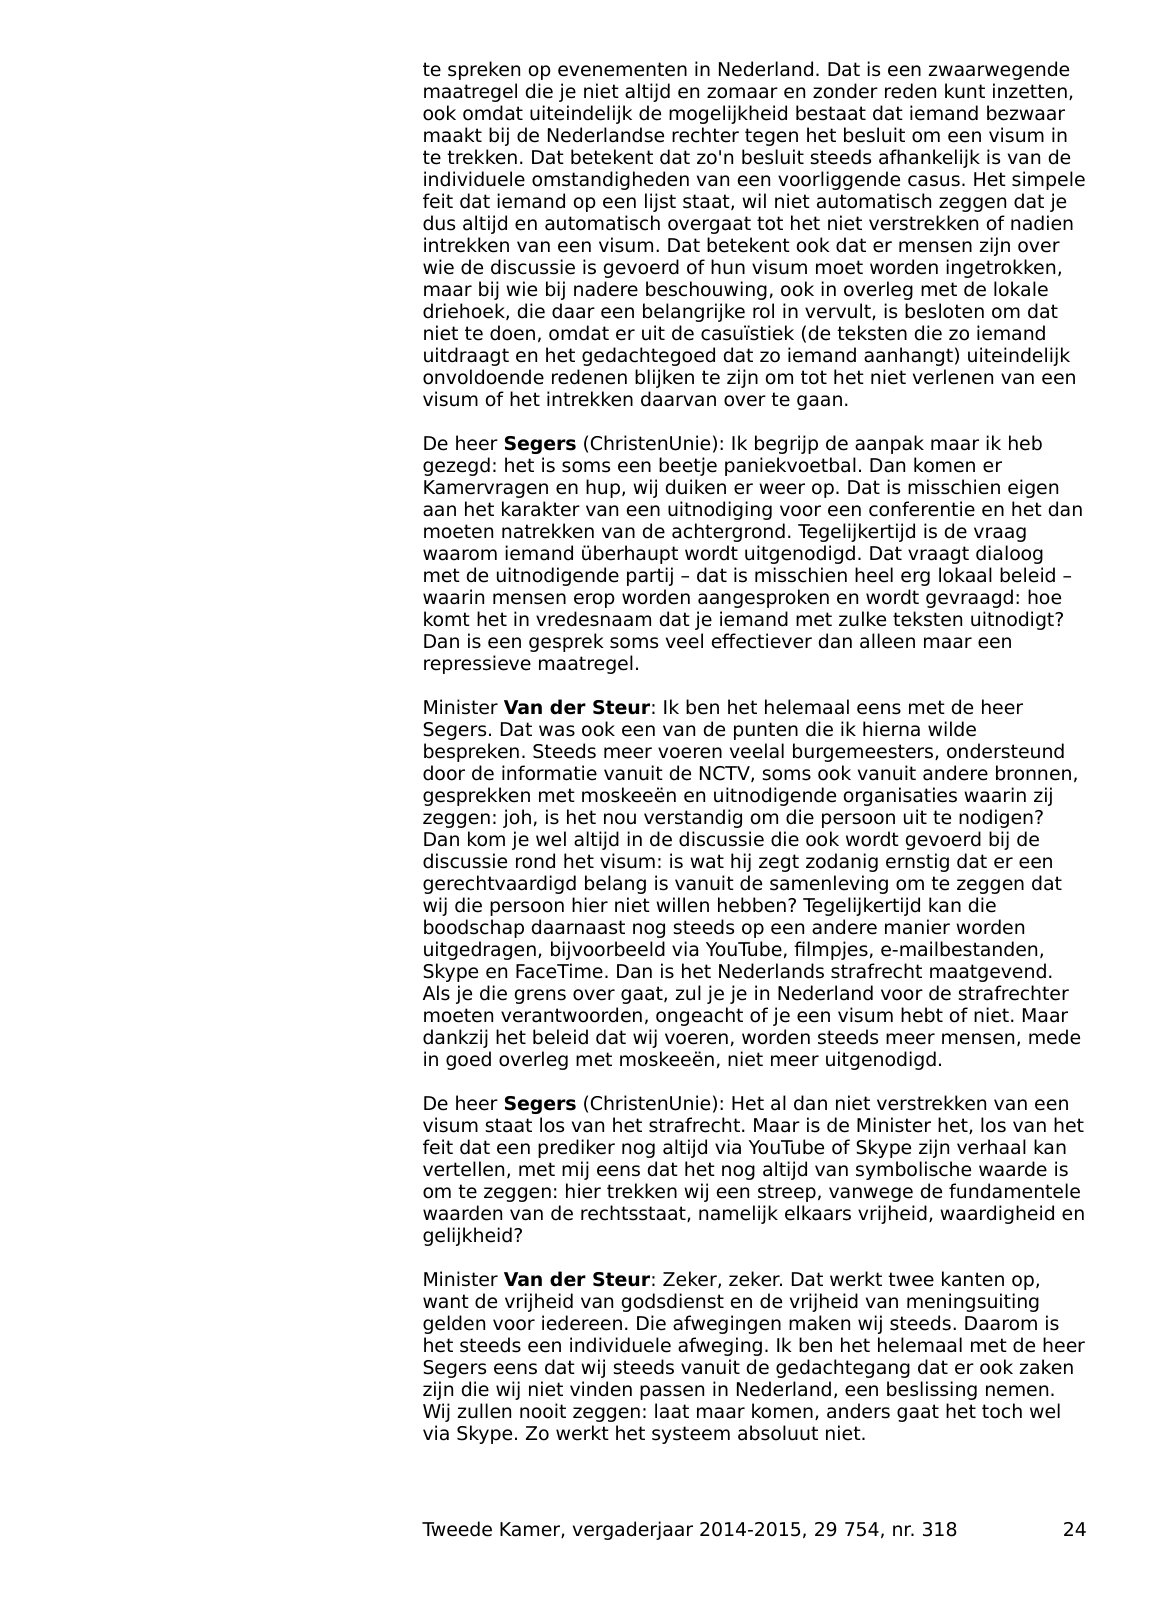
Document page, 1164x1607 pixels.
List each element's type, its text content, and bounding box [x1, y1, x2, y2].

text Minister Van der Steur: Ik ben het helemaal eens met de heer Segers. Dat was ook een van de punten die ik hierna wilde bespreken. Steeds meer voeren veelal burgemeesters, ondersteund door de informatie vanuit de NCTV, soms ook vanuit andere bronnen, gesprekken met moskeeën en uitnodigende organisaties waarin zij zeggen: joh, is het nou verstandig om die persoon uit te nodigen? Dan kom je wel altijd in de discussie die ook wordt gevoerd bij de discussie rond het visum: is wat hij zegt zodanig ernstig dat er een gerechtvaardigd belang is vanuit de samenleving om te zeggen dat wij die persoon hier niet willen hebben? Tegelijkertijd kan die boodschap daarnaast nog steeds op een andere manier worden uitgedragen, bijvoorbeeld via YouTube, filmpjes, e-mailbestanden, Skype en FaceTime. Dan is het Nederlands strafrecht maatgevend. Als je die grens over gaat, zul je je in Nederland voor de strafrechter moeten verantwoorden, ongeacht of je een visum hebt of niet. Maar dankzij het beleid dat wij voeren, worden steeds meer mensen, mede in goed overleg met moskeeën, niet meer uitgenodigd. [422, 697, 1087, 1071]
text Minister Van der Steur: Zeker, zeker. Dat werkt twee kanten op, want de vrijheid van godsdienst en de vrijheid van meningsuiting gelden voor iedereen. Die afwegingen maken wij steeds. Daarom is het steeds een individuele afweging. Ik ben het helemaal met de heer Segers eens dat wij steeds vanuit de gedachtegang dat er ook zaken zijn die wij niet vinden passen in Nederland, een beslissing nemen. Wij zullen nooit zeggen: laat maar komen, anders gaat het toch wel via Skype. Zo werkt het systeem absoluut niet. [422, 1269, 1087, 1444]
text te spreken op evenementen in Nederland. Dat is een zwaarwegende maatregel die je niet altijd en zomaar en zonder reden kunt inzetten, ook omdat uiteindelijk de mogelijkheid bestaat dat iemand bezwaar maakt bij de Nederlandse rechter tegen het besluit om een visum in te trekken. Dat betekent dat zo'n besluit steeds afhankelijk is van de individuele omstandigheden van een voorliggende casus. Het simpele feit dat iemand op een lijst staat, wil niet automatisch zeggen dat je dus altijd en automatisch overgaat tot het niet verstrekken of nadien intrekken van een visum. Dat betekent ook dat er mensen zijn over wie de discussie is gevoerd of hun visum moet worden ingetrokken, maar bij wie bij nadere beschouwing, ook in overleg met de lokale driehoek, die daar een belangrijke rol in vervult, is besloten om dat niet te doen, omdat er uit de casuïstiek (de teksten die zo iemand uitdraagt en het gedachtegoed dat zo iemand aanhangt) uiteindelijk onvoldoende redenen blijken te zijn om tot het niet verlenen van een visum of het intrekken daarvan over te gaan. [422, 59, 1087, 411]
text De heer Segers (ChristenUnie): Het al dan niet verstrekken van een visum staat los van het strafrecht. Maar is de Minister het, los van het feit dat een prediker nog altijd via YouTube of Skype zijn verhaal kan vertellen, met mij eens dat het nog altijd van symbolische waarde is om te zeggen: hier trekken wij een streep, vanwege de fundamentele waarden van de rechtsstaat, namelijk elkaars vrijheid, waardigheid en gelijkheid? [422, 1093, 1087, 1247]
text De heer Segers (ChristenUnie): Ik begrijp de aanpak maar ik heb gezegd: het is soms een beetje paniekvoetbal. Dan komen er Kamervragen en hup, wij duiken er weer op. Dat is misschien eigen aan het karakter van een uitnodiging voor een conferentie en het dan moeten natrekken van de achtergrond. Tegelijkertijd is de vraag waarom iemand überhaupt wordt uitgenodigd. Dat vraagt dialoog met de uitnodigende partij – dat is misschien heel erg lokaal beleid – waarin mensen erop worden aangesproken en wordt gevraagd: hoe komt het in vredesnaam dat je iemand met zulke teksten uitnodigt? Dan is een gesprek soms veel effectiever dan alleen maar een repressieve maatregel. [422, 433, 1087, 675]
